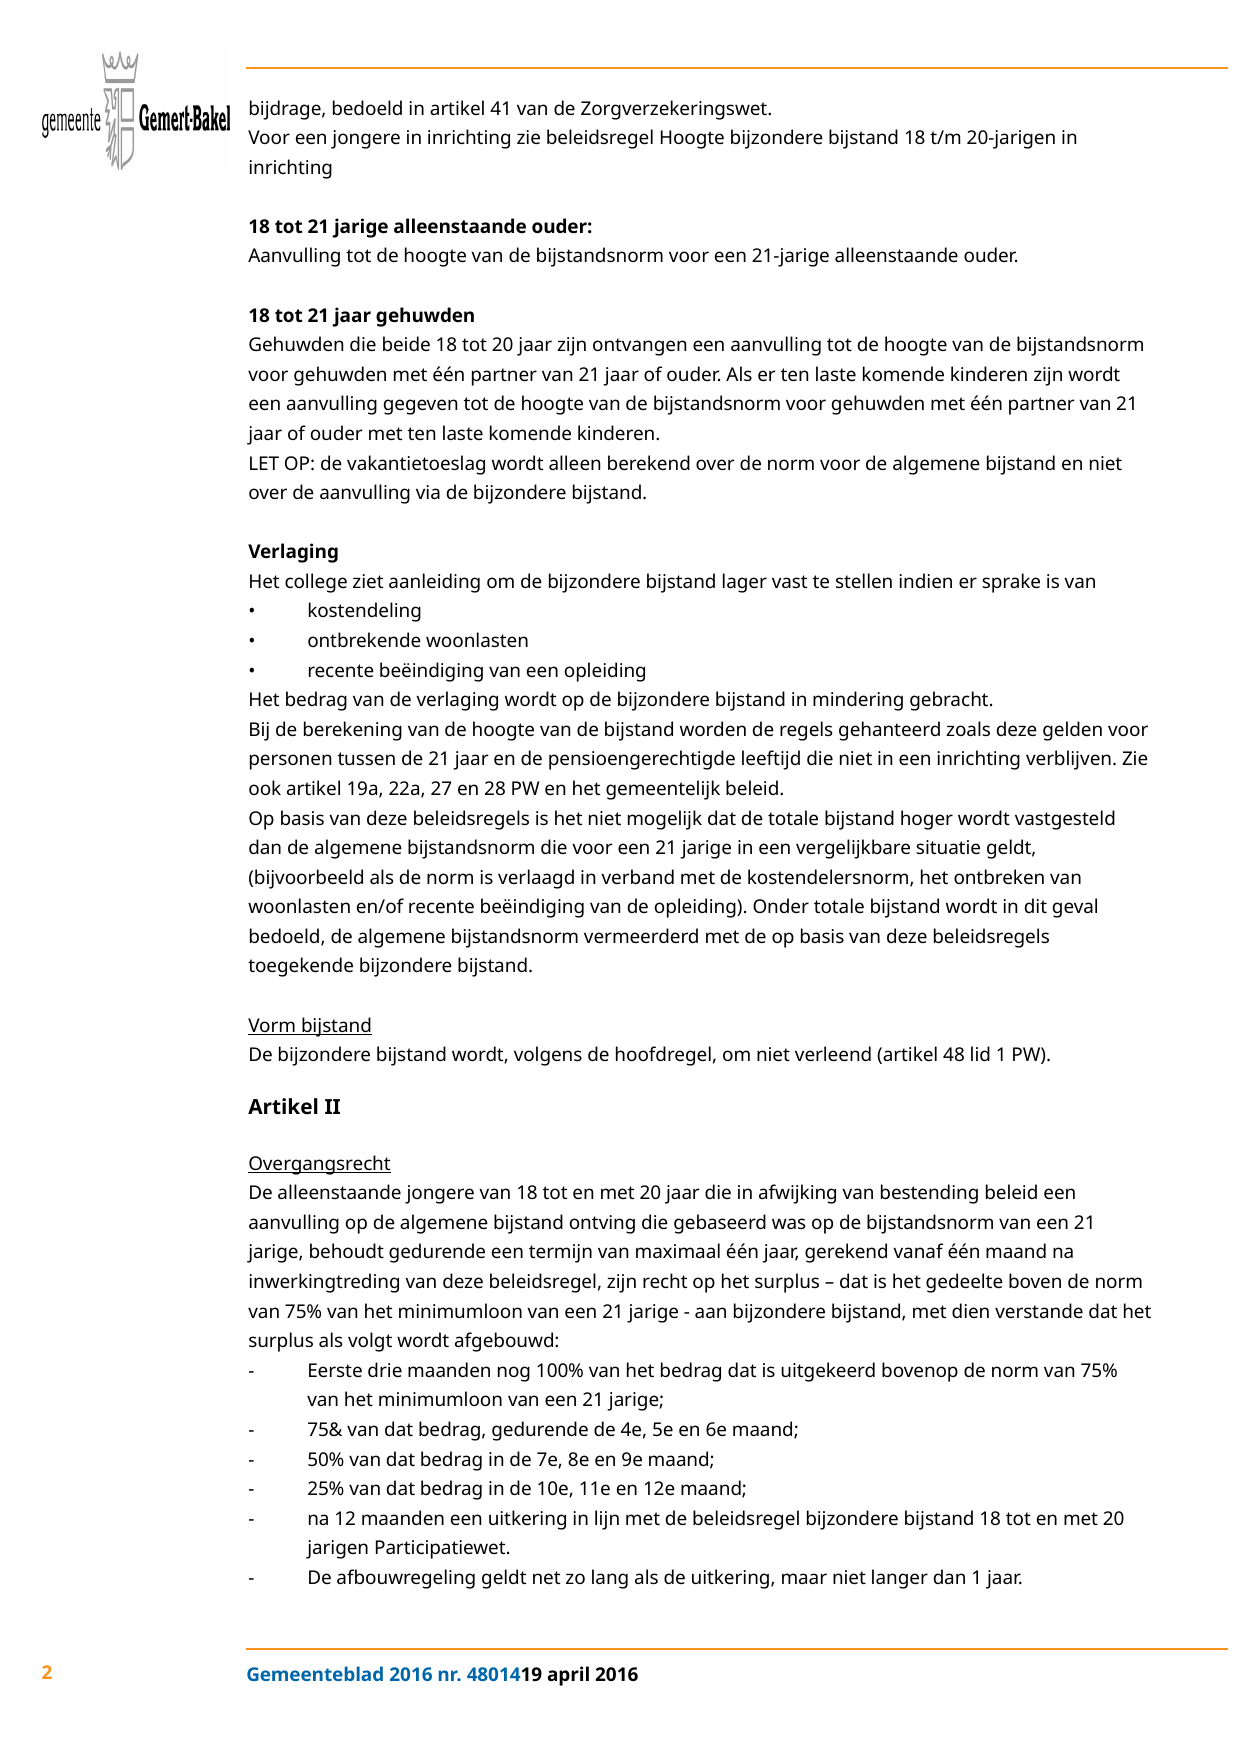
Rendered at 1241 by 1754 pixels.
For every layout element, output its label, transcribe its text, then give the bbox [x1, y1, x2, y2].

list 75& van dat bedrag, gedurende de 4e, 5e en 6e maand; [248, 1416, 1152, 1442]
text Het bedrag van de verlaging wordt op de bijzondere bijstand in mindering gebracht. [248, 686, 1152, 712]
text Gehuwden die beide 18 tot 20 jaar zijn ontvangen een aanvulling tot de hoogte van de bijstandsnorm voor gehuwden met één partner van 21 jaar of ouder. Als er ten laste komende kinderen zijn wordt een aanvulling gegeven tot de hoogte van de bijstandsnorm voor gehuwden met één partner van 21 jaar of ouder met ten laste komende kinderen. [248, 331, 1152, 446]
text Op basis van deze beleidsregels is het niet mogelijk dat de totale bijstand hoger wordt vastgesteld dan de algemene bijstandsnorm die voor een 21 jarige in een vergelijkbare situatie geldt, (bijvoorbeeld als de norm is verlaagd in verband met de kostendelersnorm, het ontbreken van woonlasten en/of recente beëindiging van de opleiding). Onder totale bijstand wordt in dit geval bedoeld, de algemene bijstandsnorm vermeerderd met de op basis van deze beleidsregels toegekende bijzondere bijstand. [248, 805, 1152, 978]
text De bijzondere bijstand wordt, volgens de hoofdregel, om niet verleend (artikel 48 lid 1 PW). [248, 1041, 1152, 1067]
list na 12 maanden een uitkering in lijn met de beleidsregel bijzondere bijstand 18 tot en met 20 jarigen Participatiewet. [248, 1505, 1152, 1560]
text Vorm bijstand [248, 1012, 1152, 1038]
list kostendeling [248, 598, 1152, 623]
text Voor een jongere in inrichting zie beleidsregel Hoogte bijzondere bijstand 18 t/m 20-jarigen in inrichting [248, 124, 1152, 180]
text Verlaging [248, 538, 1152, 564]
list De afbouwregeling geldt net zo lang als de uitkering, maar niet langer dan 1 jaar. [248, 1564, 1152, 1590]
list Eerste drie maanden nog 100% van het bedrag dat is uitgekeerd bovenop de norm van 75% van het minimumloon van een 21 jarige; [248, 1357, 1152, 1412]
list ontbrekende woonlasten [248, 627, 1152, 653]
list 25% van dat bedrag in de 10e, 11e en 12e maand; [248, 1475, 1152, 1501]
text Het college ziet aanleiding om de bijzondere bijstand lager vast te stellen indien er sprake is van [248, 568, 1152, 594]
text 18 tot 21 jarige alleenstaande ouder: [248, 213, 1152, 239]
text LET OP: de vakantietoeslag wordt alleen berekend over de norm voor de algemene bijstand en niet over de aanvulling via de bijzondere bijstand. [248, 450, 1152, 505]
text bijdrage, bedoeld in artikel 41 van de Zorgverzekeringswet. [248, 95, 1152, 121]
text 18 tot 21 jaar gehuwden [248, 302, 1152, 328]
text Bij de berekening van de hoogte van de bijstand worden de regels gehanteerd zoals deze gelden voor personen tussen de 21 jaar en de pensioengerechtigde leeftijd die niet in een inrichting verblijven. Zie ook artikel 19a, 22a, 27 en 28 PW en het gemeentelijk beleid. [248, 716, 1152, 801]
list 50% van dat bedrag in de 7e, 8e en 9e maand; [248, 1446, 1152, 1471]
text Aanvulling tot de hoogte van de bijstandsnorm voor een 21-jarige alleenstaande ouder. [248, 243, 1152, 268]
picture [41, 47, 231, 172]
text Overgangsrecht [248, 1150, 1152, 1176]
list recente beëindiging van een opleiding [248, 657, 1152, 683]
text De alleenstaande jongere van 18 tot en met 20 jaar die in afwijking van bestending beleid een aanvulling op de algemene bijstand ontving die gebaseerd was op de bijstandsnorm van een 21 jarige, behoudt gedurende een termijn van maximaal één jaar, gerekend vanaf één maand na inwerkingtreding van deze beleidsregel, zijn recht op het surplus – dat is het gedeelte boven de norm van 75% van het minimumloon van een 21 jarige - aan bijzondere bijstand, met dien verstande dat het surplus als volgt wordt afgebouwd: [248, 1179, 1152, 1353]
text Artikel II [248, 1092, 1152, 1120]
